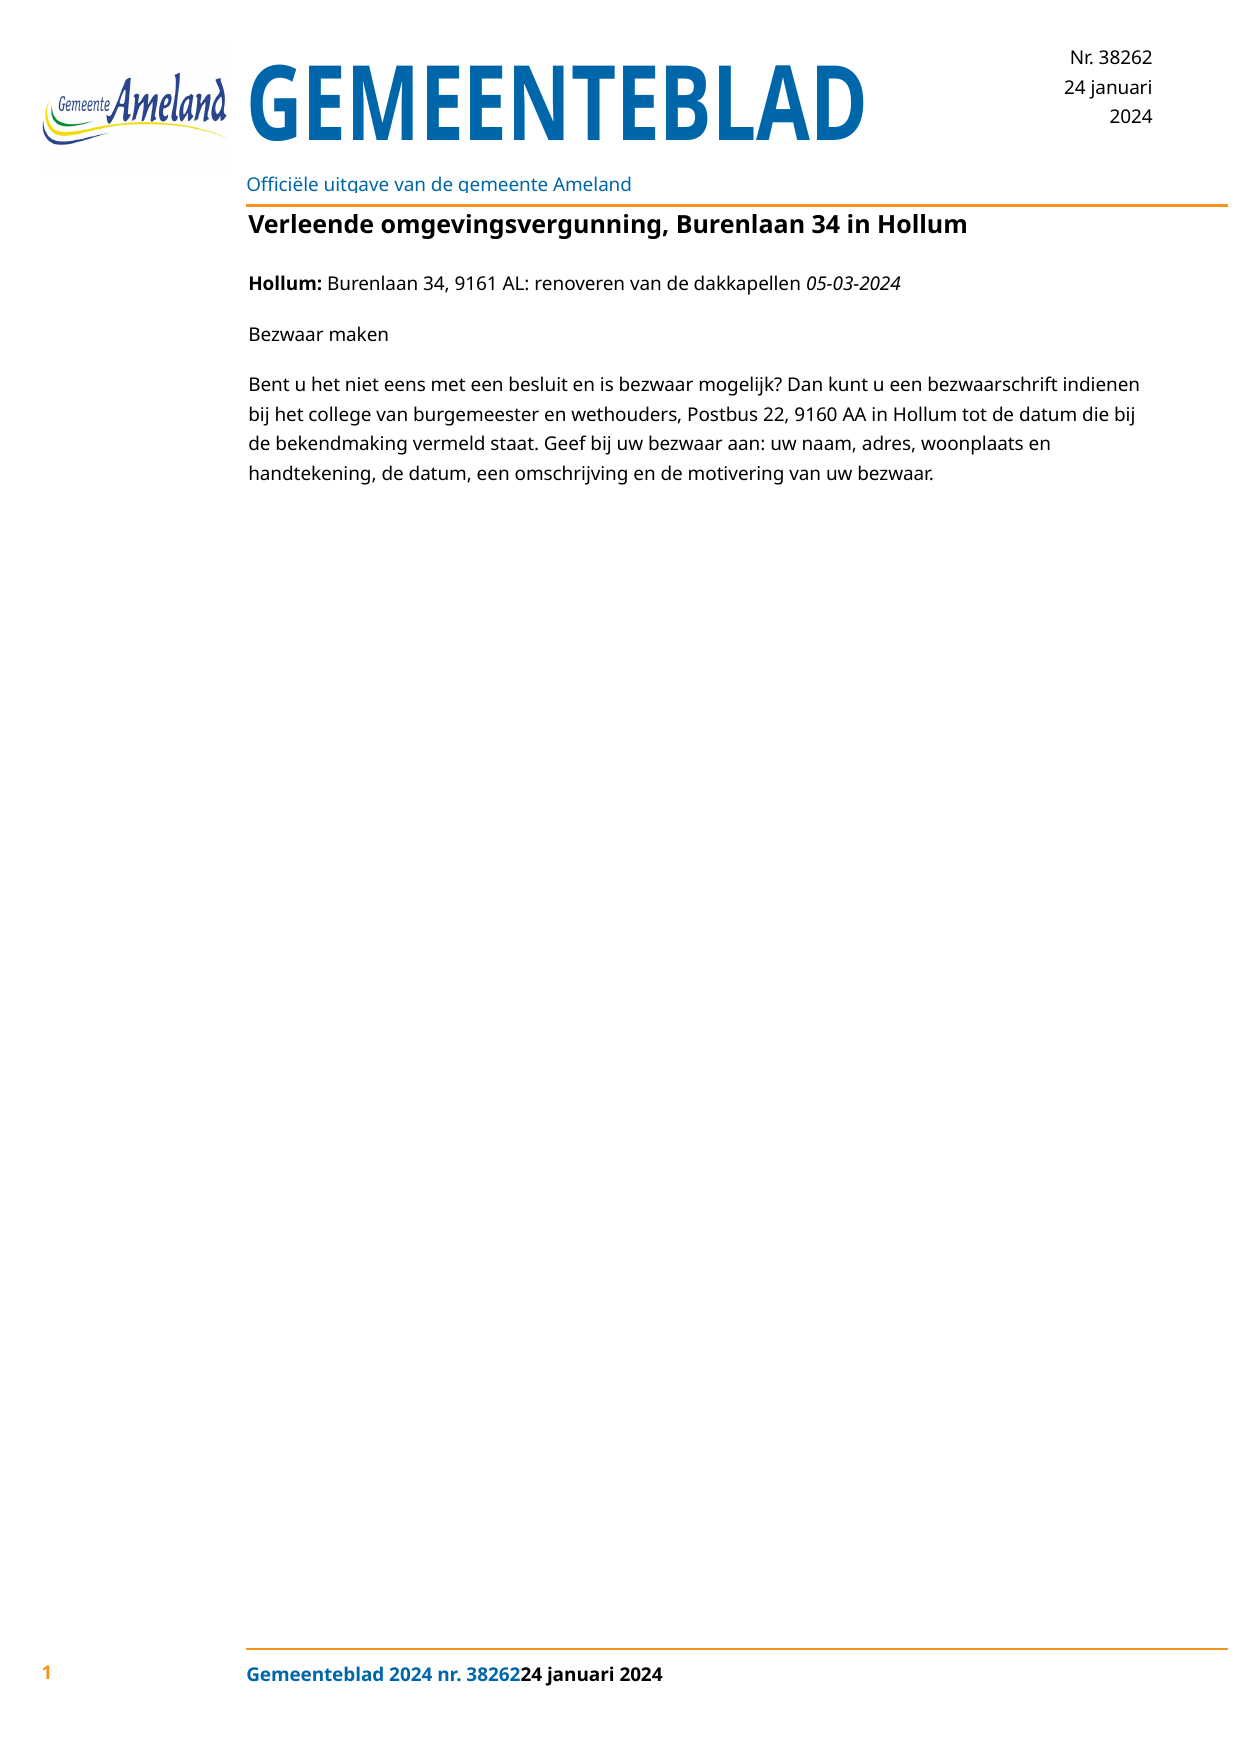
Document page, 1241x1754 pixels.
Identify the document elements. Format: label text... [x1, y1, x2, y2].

text Bent u het niet eens met een besluit en is bezwaar mogelijk? Dan kunt u een bezwaarschrift indienen bij het college van burgemeester en wethouders, Postbus 22, 9160 AA in Hollum tot de datum die bij de bekendmaking vermeld staat. Geef bij uw bezwaar aan: uw naam, adres, woonplaats en handtekening, de datum, een omschrijving en de motivering van uw bezwaar. [248, 371, 1152, 486]
text Hollum: Burenlaan 34, 9161 AL: renoveren van de dakkapellen 05-03-2024 [248, 270, 1152, 296]
picture [41, 47, 231, 172]
text Verleende omgevingsvergunning, Burenlaan 34 in Hollum [248, 207, 1152, 241]
text Bezwaar maken [248, 321, 1152, 346]
